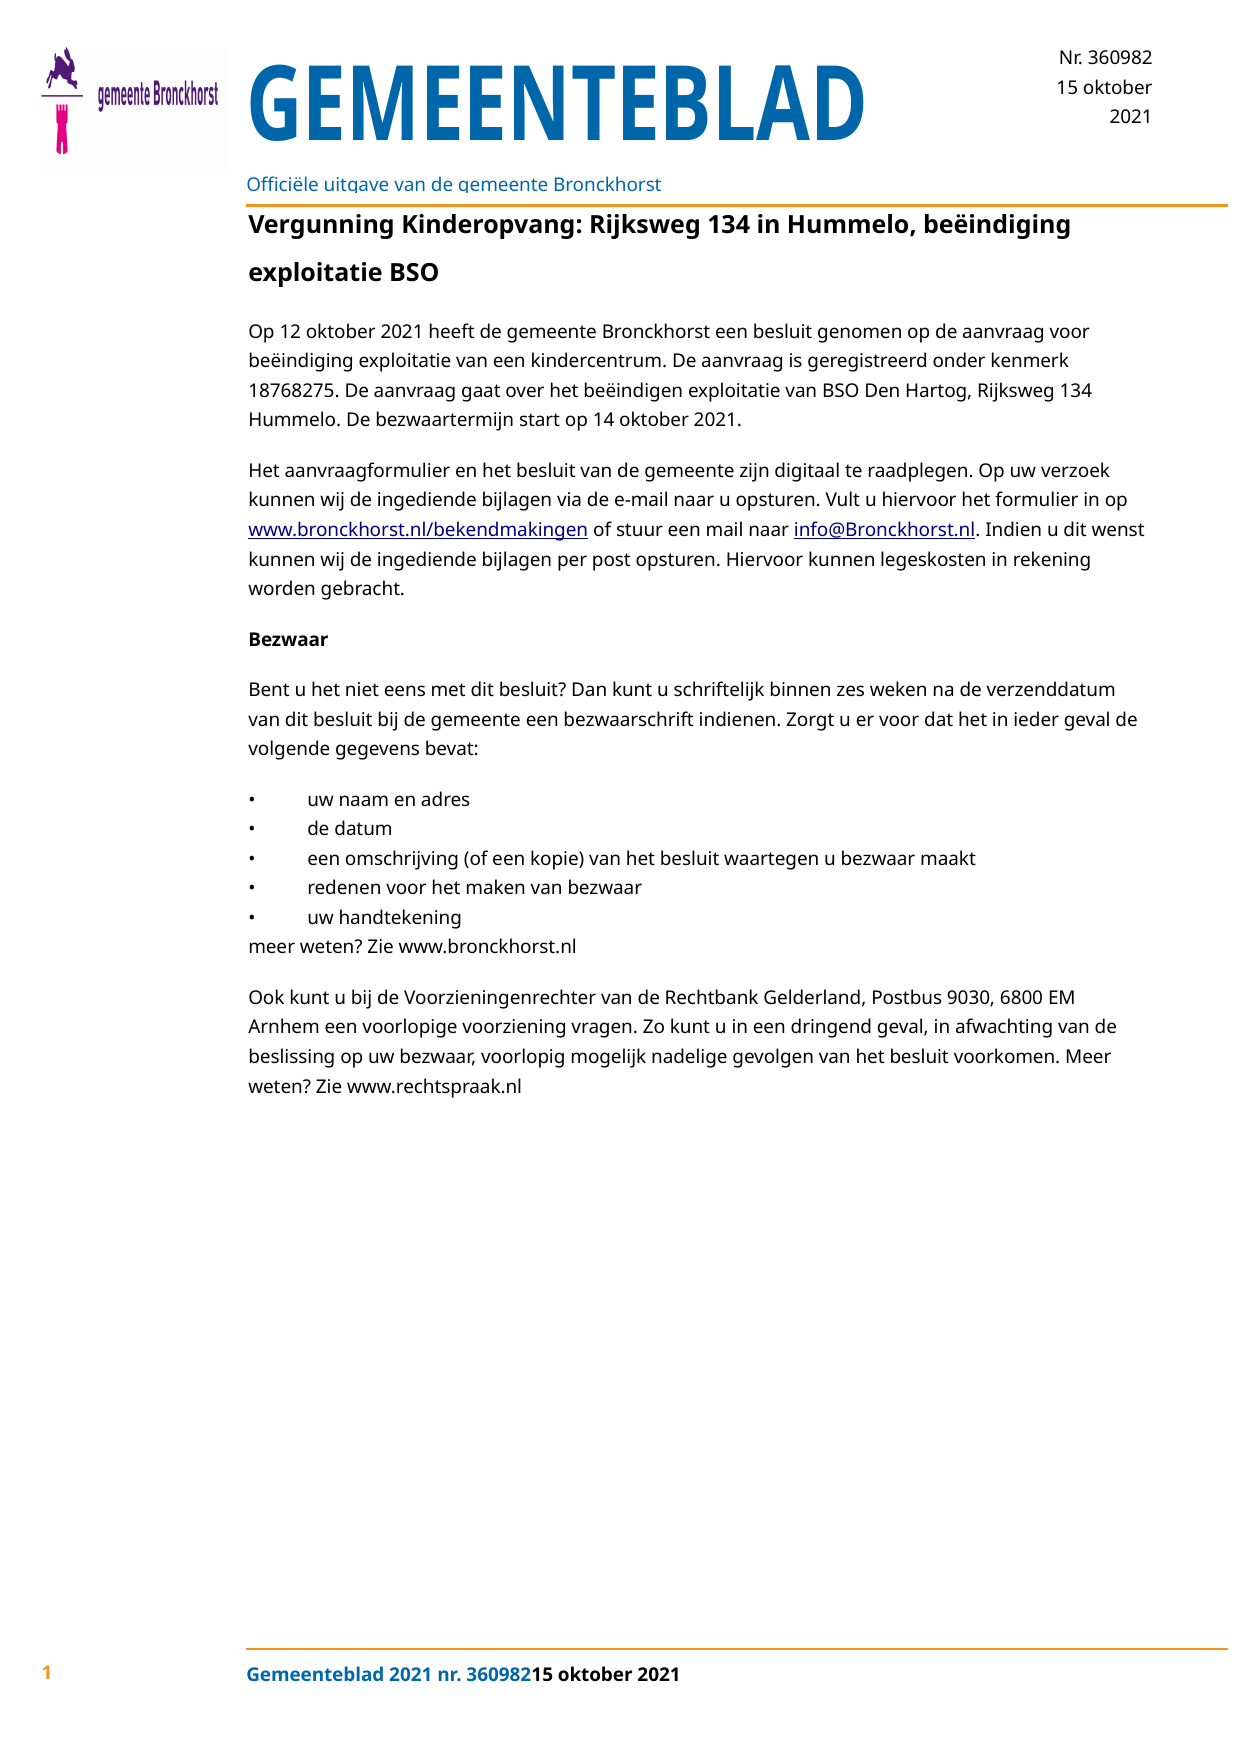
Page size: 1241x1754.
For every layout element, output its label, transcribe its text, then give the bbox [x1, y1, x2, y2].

list de datum [248, 815, 1152, 841]
text Bezwaar [248, 626, 1152, 652]
text meer weten? Zie www.bronckhorst.nl [248, 934, 1152, 959]
text Bent u het niet eens met dit besluit? Dan kunt u schriftelijk binnen zes weken na de verzenddatum van dit besluit bij de gemeente een bezwaarschrift indienen. Zorgt u er voor dat het in ieder geval de volgende gegevens bevat: [248, 676, 1152, 761]
text Ook kunt u bij de Voorzieningenrechter van de Rechtbank Gelderland, Postbus 9030, 6800 EM Arnhem een voorlopige voorziening vragen. Zo kunt u in een dringend geval, in afwachting van de beslissing op uw bezwaar, voorlopig mogelijk nadelige gevolgen van het besluit voorkomen. Meer weten? Zie www.rechtspraak.nl [248, 984, 1152, 1099]
list redenen voor het maken van bezwaar [248, 874, 1152, 900]
picture [41, 47, 231, 172]
text Het aanvraagformulier en het besluit van de gemeente zijn digitaal te raadplegen. Op uw verzoek kunnen wij de ingediende bijlagen via de e-mail naar u opsturen. Vult u hiervoor het formulier in op www.bronckhorst.nl/bekendmakingen of stuur een mail naar info@Bronckhorst.nl. Indien u dit wenst kunnen wij de ingediende bijlagen per post opsturen. Hiervoor kunnen legeskosten in rekening worden gebracht. [248, 457, 1152, 601]
text Vergunning Kinderopvang: Rijksweg 134 in Hummelo, beëindiging exploitatie BSO [248, 207, 1152, 288]
text Op 12 oktober 2021 heeft de gemeente Bronckhorst een besluit genomen op de aanvraag voor beëindiging exploitatie van een kindercentrum. De aanvraag is geregistreerd onder kenmerk 18768275. De aanvraag gaat over het beëindigen exploitatie van BSO Den Hartog, Rijksweg 134 Hummelo. De bezwaartermijn start op 14 oktober 2021. [248, 318, 1152, 432]
list een omschrijving (of een kopie) van het besluit waartegen u bezwaar maakt [248, 845, 1152, 871]
list uw naam en adres [248, 786, 1152, 812]
list uw handtekening [248, 904, 1152, 930]
